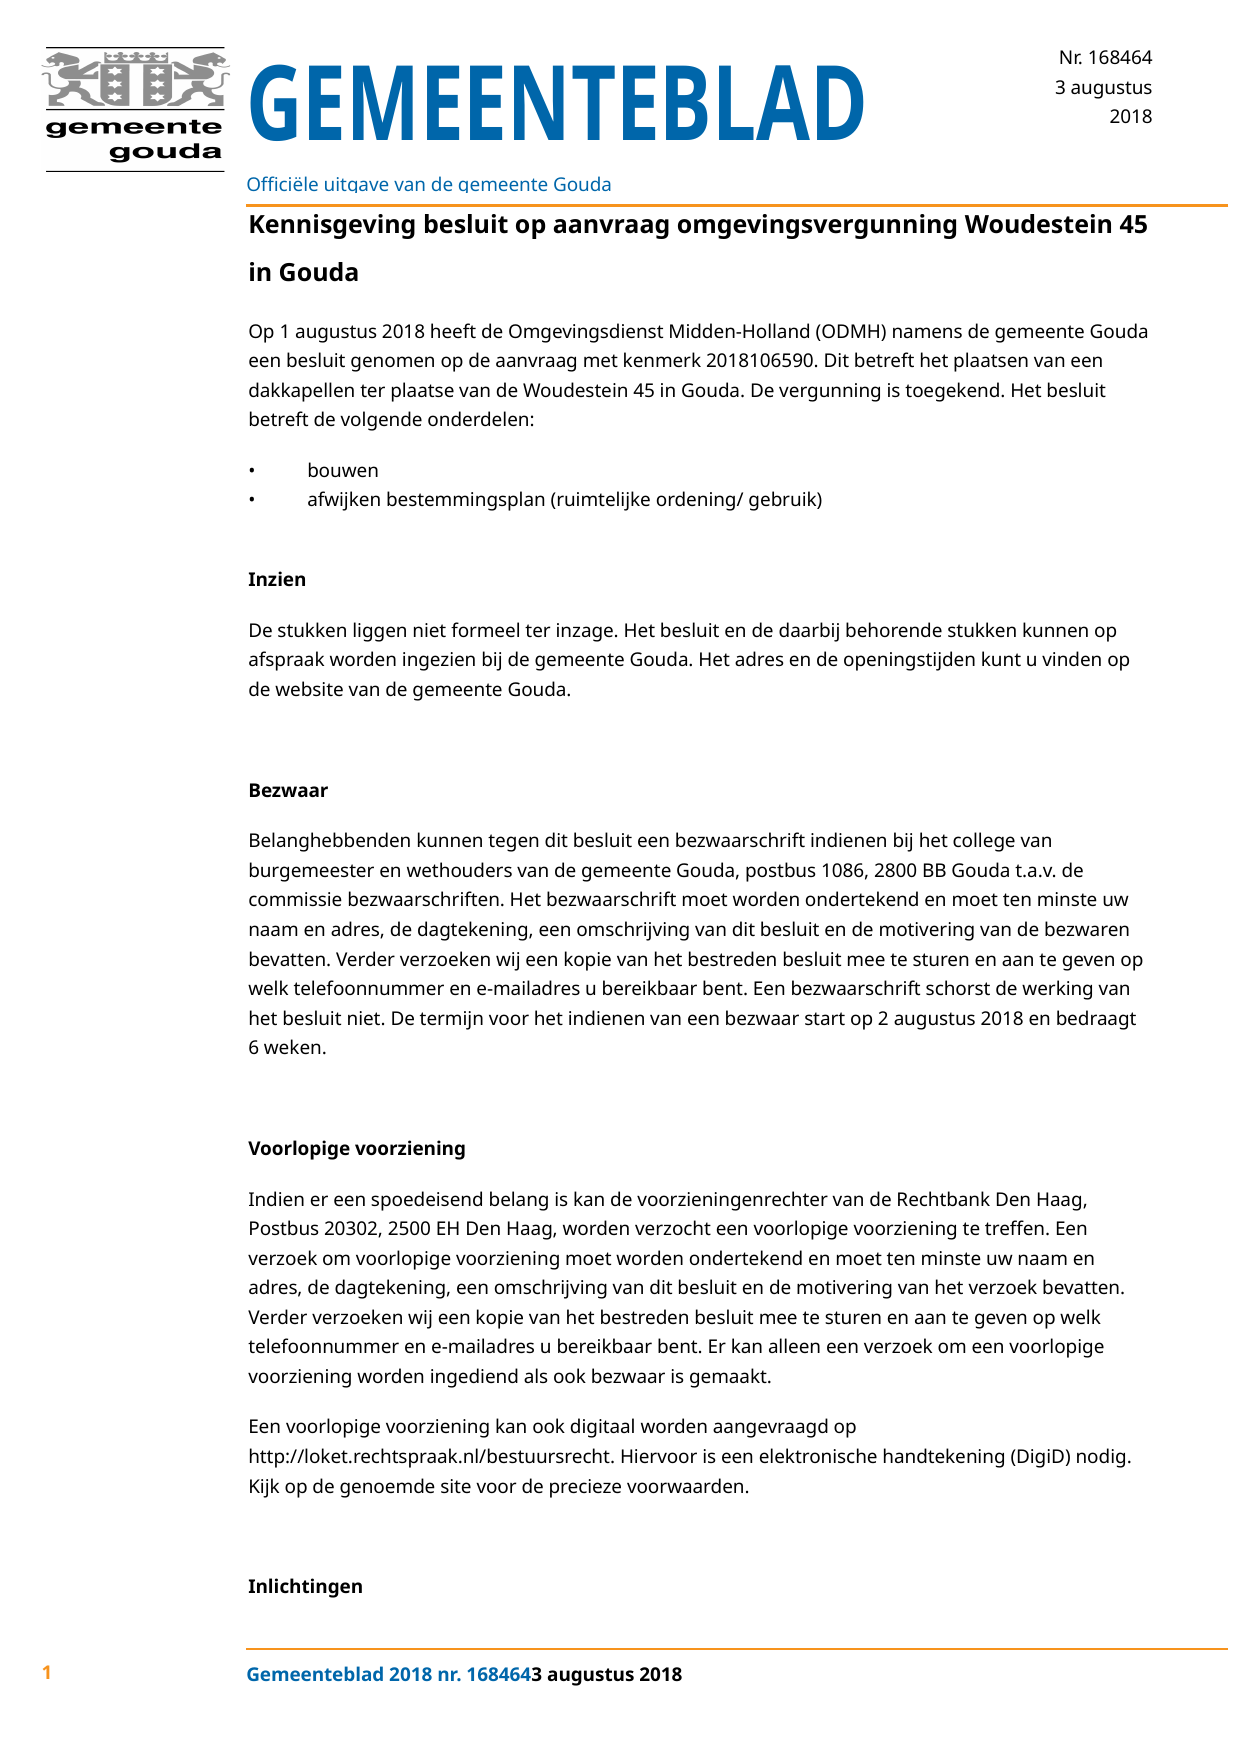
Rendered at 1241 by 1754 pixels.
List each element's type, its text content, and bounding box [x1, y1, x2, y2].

text Indien er een spoedeisend belang is kan de voorzieningenrechter van de Rechtbank Den Haag, Postbus 20302, 2500 EH Den Haag, worden verzocht een voorlopige voorziening te treffen. Een verzoek om voorlopige voorziening moet worden ondertekend en moet ten minste uw naam en adres, de dagtekening, een omschrijving van dit besluit en de motivering van het verzoek bevatten. Verder verzoeken wij een kopie van het bestreden besluit mee te sturen en aan te geven op welk telefoonnummer en e-mailadres u bereikbaar bent. Er kan alleen een verzoek om een voorlopige voorziening worden ingediend als ook bezwaar is gemaakt. [248, 1186, 1152, 1389]
text Op 1 augustus 2018 heeft de Omgevingsdienst Midden-Holland (ODMH) namens de gemeente Gouda een besluit genomen op de aanvraag met kenmerk 2018106590. Dit betreft het plaatsen van een dakkapellen ter plaatse van de Woudestein 45 in Gouda. De vergunning is toegekend. Het besluit betreft de volgende onderdelen: [248, 318, 1152, 432]
text Bezwaar [248, 777, 1152, 803]
text De stukken liggen niet formeel ter inzage. Het besluit en de daarbij behorende stukken kunnen op afspraak worden ingezien bij de gemeente Gouda. Het adres en de openingstijden kunt u vinden op de website van de gemeente Gouda. [248, 617, 1152, 702]
text Inzien [248, 567, 1152, 592]
list bouwen [248, 457, 1152, 483]
text Voorlopige voorziening [248, 1135, 1152, 1161]
text Inlichtingen [248, 1574, 1152, 1599]
text Belanghebbenden kunnen tegen dit besluit een bezwaarschrift indienen bij het college van burgemeester en wethouders van de gemeente Gouda, postbus 1086, 2800 BB Gouda t.a.v. de commissie bezwaarschriften. Het bezwaarschrift moet worden ondertekend en moet ten minste uw naam en adres, de dagtekening, een omschrijving van dit besluit en de motivering van de bezwaren bevatten. Verder verzoeken wij een kopie van het bestreden besluit mee te sturen en aan te geven op welk telefoonnummer en e-mailadres u bereikbaar bent. Een bezwaarschrift schorst de werking van het besluit niet. De termijn voor het indienen van een bezwaar start op 2 augustus 2018 en bedraagt 6 weken. [248, 827, 1152, 1060]
picture [41, 47, 231, 172]
text Kennisgeving besluit op aanvraag omgevingsvergunning Woudestein 45 in Gouda [248, 207, 1152, 288]
text Een voorlopige voorziening kan ook digitaal worden aangevraagd op http://loket.rechtspraak.nl/bestuursrecht. Hiervoor is een elektronische handtekening (DigiD) nodig. Kijk op de genoemde site voor de precieze voorwaarden. [248, 1414, 1152, 1499]
list afwijken bestemmingsplan (ruimtelijke ordening/ gebruik) [248, 487, 1152, 512]
